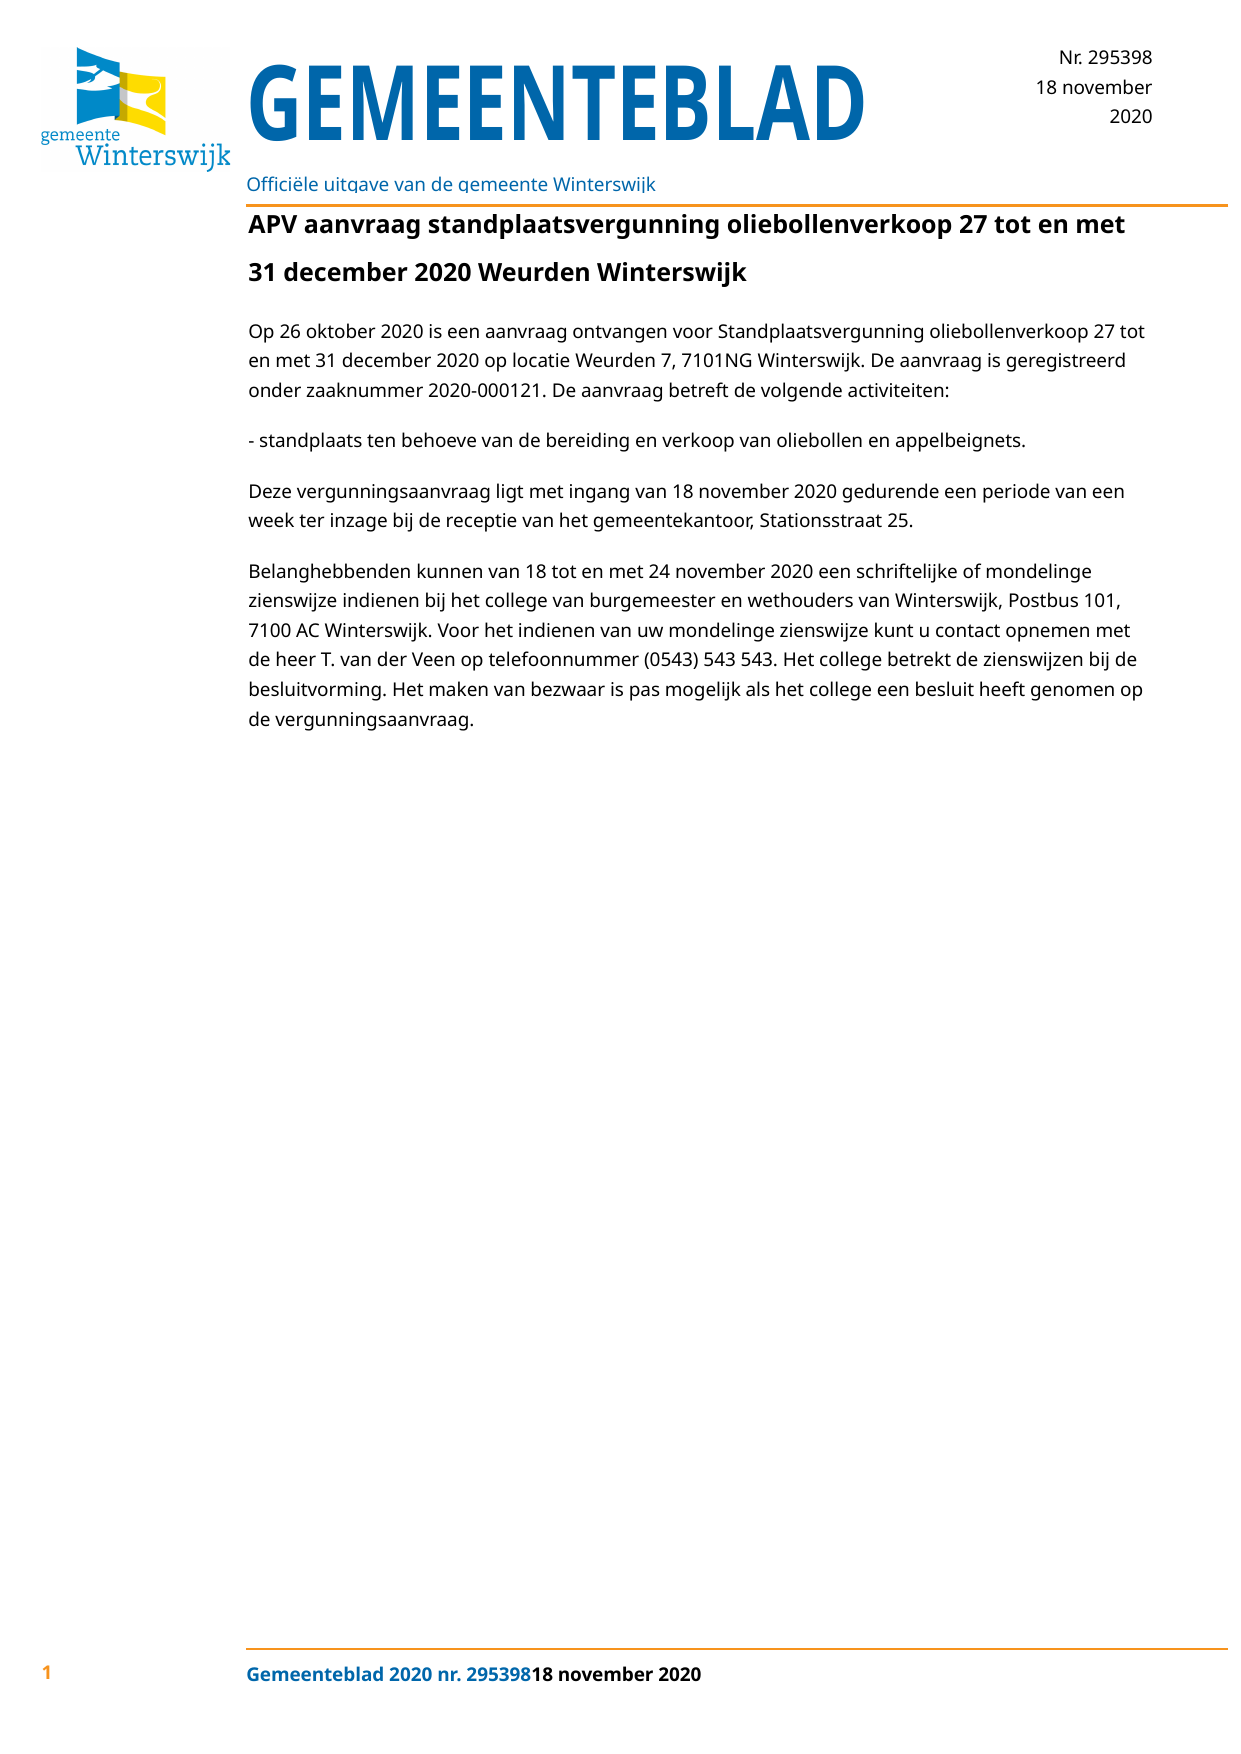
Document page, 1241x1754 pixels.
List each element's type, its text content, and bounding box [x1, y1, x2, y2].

text APV aanvraag standplaatsvergunning oliebollenverkoop 27 tot en met 31 december 2020 Weurden Winterswijk [248, 207, 1152, 288]
picture [41, 47, 231, 172]
picture [225, 153, 231, 162]
text Belanghebbenden kunnen van 18 tot en met 24 november 2020 een schriftelijke of mondelinge zienswijze indienen bij het college van burgemeester en wethouders van Winterswijk, Postbus 101, 7100 AC Winterswijk. Voor het indienen van uw mondelinge zienswijze kunt u contact opnemen met de heer T. van der Veen op telefoonnummer (0543) 543 543. Het college betrekt de zienswijzen bij de besluitvorming. Het maken van bezwaar is pas mogelijk als het college een besluit heeft genomen op de vergunningsaanvraag. [248, 558, 1152, 732]
text Op 26 oktober 2020 is een aanvraag ontvangen voor Standplaatsvergunning oliebollenverkoop 27 tot en met 31 december 2020 op locatie Weurden 7, 7101NG Winterswijk. De aanvraag is geregistreerd onder zaaknummer 2020-000121. De aanvraag betreft de volgende activiteiten: [248, 318, 1152, 403]
text - standplaats ten behoeve van de bereiding en verkoop van oliebollen en appelbeignets. [248, 427, 1152, 453]
text Deze vergunningsaanvraag ligt met ingang van 18 november 2020 gedurende een periode van een week ter inzage bij de receptie van het gemeentekantoor, Stationsstraat 25. [248, 478, 1152, 533]
